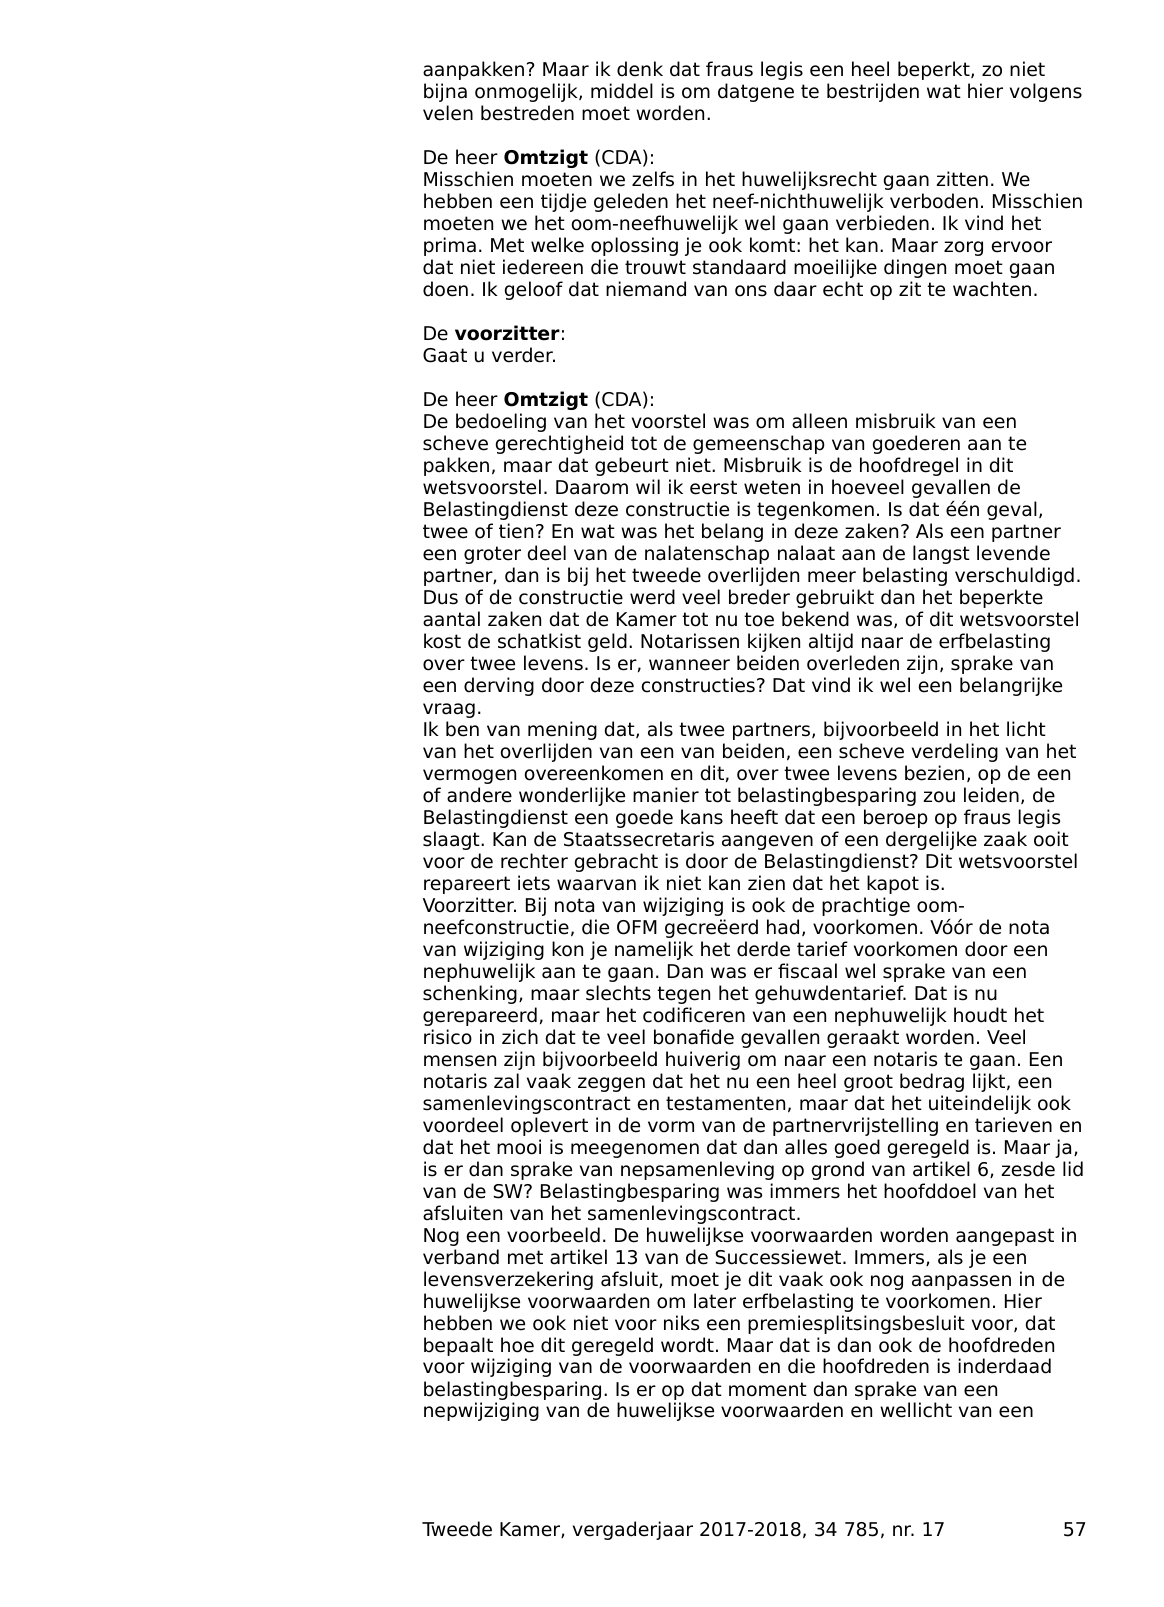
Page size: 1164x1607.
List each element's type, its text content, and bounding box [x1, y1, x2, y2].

text Ik ben van mening dat, als twee partners, bijvoorbeeld in het licht van het overlijden van een van beiden, een scheve verdeling van het vermogen overeenkomen en dit, over twee levens bezien, op de een of andere wonderlijke manier tot belastingbesparing zou leiden, de Belastingdienst een goede kans heeft dat een beroep op fraus legis slaagt. Kan de Staatssecretaris aangeven of een dergelijke zaak ooit voor de rechter gebracht is door de Belastingdienst? Dit wetsvoorstel repareert iets waarvan ik niet kan zien dat het kapot is. [422, 719, 1087, 895]
text aanpakken? Maar ik denk dat fraus legis een heel beperkt, zo niet bijna onmogelijk, middel is om datgene te bestrijden wat hier volgens velen bestreden moet worden. [422, 59, 1087, 125]
text Gaat u verder. [422, 345, 1087, 367]
text Voorzitter. Bij nota van wijziging is ook de prachtige oom-neefconstructie, die OFM gecreëerd had, voorkomen. Vóór de nota van wijziging kon je namelijk het derde tarief voorkomen door een nephuwelijk aan te gaan. Dan was er fiscaal wel sprake van een schenking, maar slechts tegen het gehuwdentarief. Dat is nu gerepareerd, maar het codificeren van een nephuwelijk houdt het risico in zich dat te veel bonafide gevallen geraakt worden. Veel mensen zijn bijvoorbeeld huiverig om naar een notaris te gaan. Een notaris zal vaak zeggen dat het nu een heel groot bedrag lijkt, een samenlevingscontract en testamenten, maar dat het uiteindelijk ook voordeel oplevert in de vorm van de partnervrijstelling en tarieven en dat het mooi is meegenomen dat dan alles goed geregeld is. Maar ja, is er dan sprake van nepsamenleving op grond van artikel 6, zesde lid van de SW? Belastingbesparing was immers het hoofddoel van het afsluiten van het samenlevingscontract. [422, 895, 1087, 1224]
text Misschien moeten we zelfs in het huwelijksrecht gaan zitten. We hebben een tijdje geleden het neef-nichthuwelijk verboden. Misschien moeten we het oom-neefhuwelijk wel gaan verbieden. Ik vind het prima. Met welke oplossing je ook komt: het kan. Maar zorg ervoor dat niet iedereen die trouwt standaard moeilijke dingen moet gaan doen. Ik geloof dat niemand van ons daar echt op zit te wachten. [422, 169, 1087, 301]
text Nog een voorbeeld. De huwelijkse voorwaarden worden aangepast in verband met artikel 13 van de Successiewet. Immers, als je een levensverzekering afsluit, moet je dit vaak ook nog aanpassen in de huwelijkse voorwaarden om later erfbelasting te voorkomen. Hier hebben we ook niet voor niks een premiesplitsingsbesluit voor, dat bepaalt hoe dit geregeld wordt. Maar dat is dan ook de hoofdreden voor wijziging van de voorwaarden en die hoofdreden is inderdaad belastingbesparing. Is er op dat moment dan sprake van een nepwijziging van de huwelijkse voorwaarden en wellicht van een [422, 1224, 1087, 1422]
text De heer Omtzigt (CDA): [422, 147, 1087, 169]
text De bedoeling van het voorstel was om alleen misbruik van een scheve gerechtigheid tot de gemeenschap van goederen aan te pakken, maar dat gebeurt niet. Misbruik is de hoofdregel in dit wetsvoorstel. Daarom wil ik eerst weten in hoeveel gevallen de Belastingdienst deze constructie is tegenkomen. Is dat één geval, twee of tien? En wat was het belang in deze zaken? Als een partner een groter deel van de nalatenschap nalaat aan de langst levende partner, dan is bij het tweede overlijden meer belasting verschuldigd. Dus of de constructie werd veel breder gebruikt dan het beperkte aantal zaken dat de Kamer tot nu toe bekend was, of dit wetsvoorstel kost de schatkist geld. Notarissen kijken altijd naar de erfbelasting over twee levens. Is er, wanneer beiden overleden zijn, sprake van een derving door deze constructies? Dat vind ik wel een belangrijke vraag. [422, 411, 1087, 719]
text De voorzitter: [422, 323, 1087, 345]
text De heer Omtzigt (CDA): [422, 389, 1087, 411]
